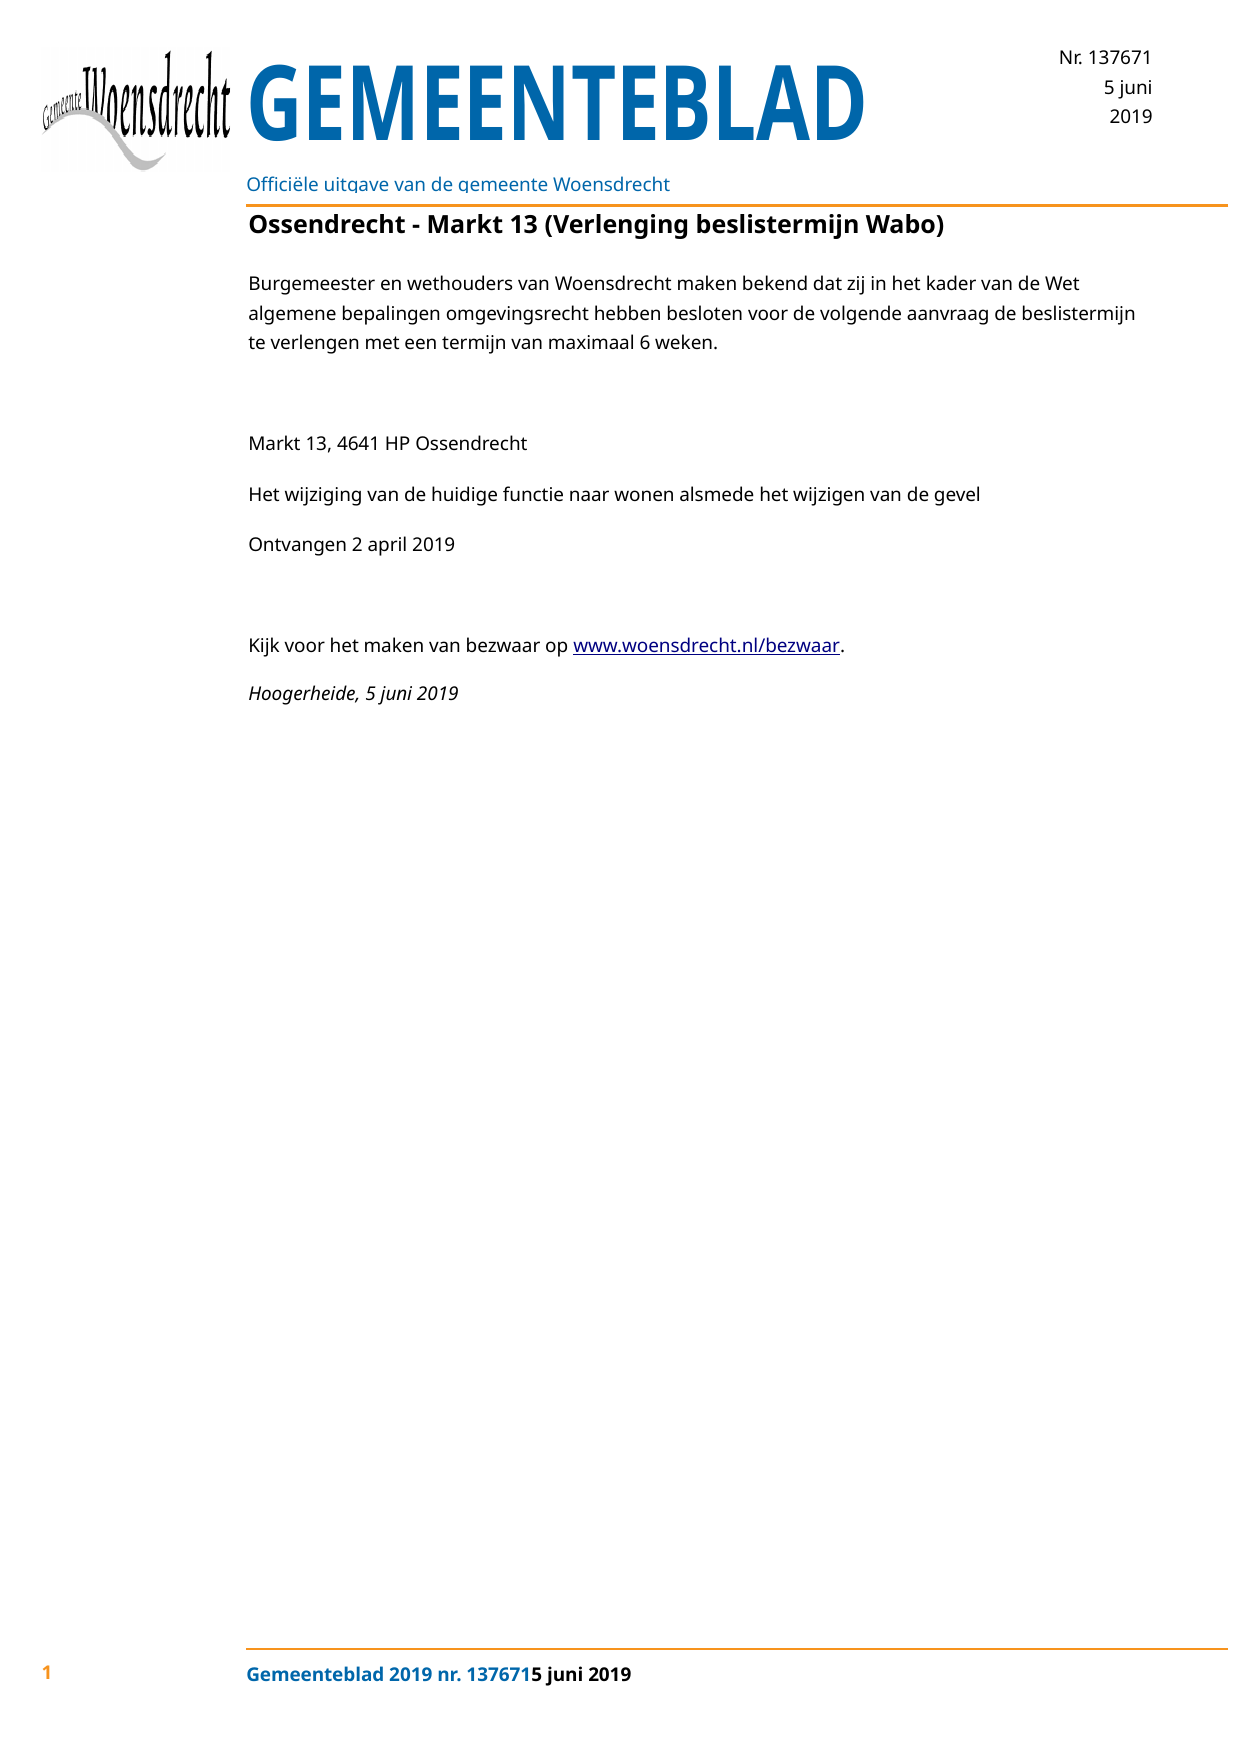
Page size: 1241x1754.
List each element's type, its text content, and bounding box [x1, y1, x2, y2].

text Ontvangen 2 april 2019 [248, 531, 1152, 557]
text Markt 13, 4641 HP Ossendrecht [248, 430, 1152, 456]
text Kijk voor het maken van bezwaar op www.woensdrecht.nl/bezwaar. [248, 632, 1152, 658]
picture [41, 47, 231, 172]
text Hoogerheide, 5 juni 2019 [248, 680, 1152, 706]
text Ossendrecht - Markt 13 (Verlenging beslistermijn Wabo) [248, 207, 1152, 241]
text Het wijziging van de huidige functie naar wonen alsmede het wijzigen van de gevel [248, 481, 1152, 506]
text Burgemeester en wethouders van Woensdrecht maken bekend dat zij in het kader van de Wet algemene bepalingen omgevingsrecht hebben besloten voor de volgende aanvraag de beslistermijn te verlengen met een termijn van maximaal 6 weken. [248, 270, 1152, 355]
